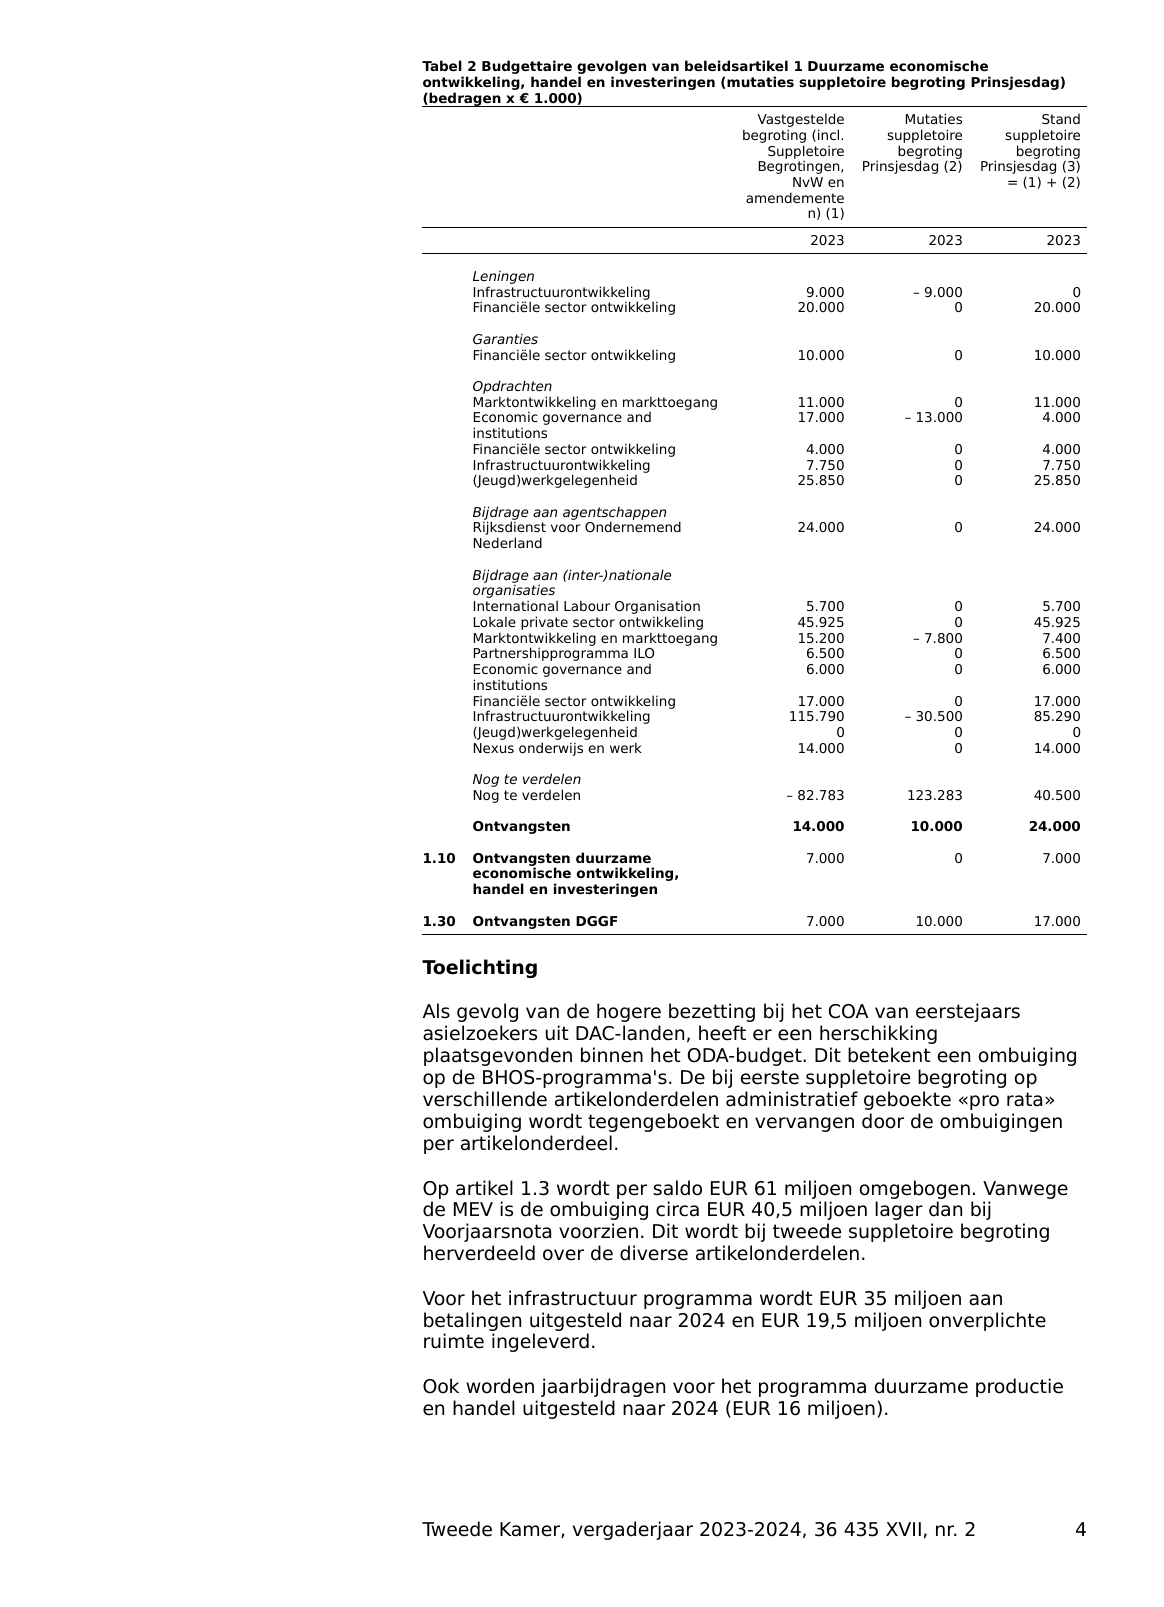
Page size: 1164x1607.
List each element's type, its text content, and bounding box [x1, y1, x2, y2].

table_cell [850, 316, 968, 332]
table_cell 45.925 [969, 615, 1087, 630]
table_cell 14.000 [732, 819, 850, 835]
table_cell 2023 [850, 228, 968, 253]
table_cell 7.000 [732, 851, 850, 898]
table_cell Vastgestelde begroting (incl. Suppletoire Begrotingen, NvW en amendementen) (1) [732, 107, 850, 227]
table_cell [422, 489, 467, 504]
table_cell [969, 489, 1087, 504]
table_cell [422, 332, 467, 347]
table_cell 11.000 [732, 395, 850, 410]
table_cell [732, 379, 850, 394]
table_cell 0 [850, 615, 968, 630]
table_cell Infrastructuurontwikkeling [467, 284, 732, 300]
table_cell 6.000 [969, 662, 1087, 693]
table_cell [422, 741, 467, 756]
table_cell [969, 505, 1087, 520]
table_cell 24.000 [732, 520, 850, 552]
table_cell [969, 316, 1087, 332]
table_cell – 7.800 [850, 630, 968, 646]
table_cell [422, 552, 467, 567]
table_cell 0 [850, 851, 968, 898]
table_cell Ontvangsten duurzame economische ontwikkeling, handel en investeringen [467, 851, 732, 898]
table_cell 0 [732, 725, 850, 741]
table_cell [732, 363, 850, 379]
table_cell [969, 756, 1087, 772]
table_cell [422, 395, 467, 410]
table_cell [969, 363, 1087, 379]
table_cell 45.925 [732, 615, 850, 630]
table_cell 0 [850, 458, 968, 473]
table_cell 7.750 [732, 458, 850, 473]
table_cell [422, 788, 467, 803]
text Ook worden jaarbijdragen voor het programma duurzame productie en handel uitgesteld naar 2024 (EUR 16 miljoen). [422, 1376, 1087, 1419]
table_cell Nog te verdelen [467, 788, 732, 803]
table_cell 0 [850, 741, 968, 756]
table_cell [969, 835, 1087, 851]
table_cell – 13.000 [850, 410, 968, 442]
table_cell [422, 347, 467, 363]
table_cell 40.500 [969, 788, 1087, 803]
table_cell [732, 835, 850, 851]
table_cell International Labour Organisation [467, 599, 732, 615]
table_cell [422, 254, 467, 269]
table_cell 24.000 [969, 819, 1087, 835]
table_cell 0 [969, 284, 1087, 300]
table_cell [732, 316, 850, 332]
table_cell [422, 458, 467, 473]
table_cell [422, 505, 467, 520]
table_cell 25.850 [969, 473, 1087, 489]
table_cell 4.000 [732, 442, 850, 457]
table_cell Economic governance and institutions [467, 410, 732, 442]
table_cell 6.500 [969, 646, 1087, 662]
table_cell [850, 804, 968, 819]
table_cell [467, 316, 732, 332]
table_cell 6.500 [732, 646, 850, 662]
table_cell (Jeugd)werkgelegenheid [467, 473, 732, 489]
table_cell [422, 756, 467, 772]
table_cell Bijdrage aan agentschappen [467, 505, 732, 520]
table_cell 5.700 [969, 599, 1087, 615]
table_cell 20.000 [732, 300, 850, 316]
table_cell 0 [850, 693, 968, 709]
table_cell 0 [969, 725, 1087, 741]
table_cell [422, 568, 467, 599]
table_cell 7.400 [969, 630, 1087, 646]
table_cell [850, 332, 968, 347]
table_cell [732, 269, 850, 284]
table_cell 4.000 [969, 442, 1087, 457]
table_cell 17.000 [732, 693, 850, 709]
text Voor het infrastructuur programma wordt EUR 35 miljoen aan betalingen uitgesteld naar 2024 en EUR 19,5 miljoen onverplichte ruimte ingeleverd. [422, 1287, 1087, 1353]
table_cell [850, 489, 968, 504]
table_cell [422, 107, 467, 227]
table_cell [467, 254, 732, 269]
table_cell [422, 819, 467, 835]
table_cell Financiële sector ontwikkeling [467, 347, 732, 363]
table_cell Nexus onderwijs en werk [467, 741, 732, 756]
table_cell [969, 379, 1087, 394]
table_cell 1.10 [422, 851, 467, 898]
table_cell Rijksdienst voor Ondernemend Nederland [467, 520, 732, 552]
table_cell [422, 316, 467, 332]
table_cell 0 [850, 520, 968, 552]
table_cell Stand suppletoire begroting Prinsjesdag (3) = (1) + (2) [969, 107, 1087, 227]
table_cell [467, 228, 732, 253]
table_cell [850, 835, 968, 851]
table_cell [850, 756, 968, 772]
table_cell 0 [850, 442, 968, 457]
table_cell [422, 410, 467, 442]
table_cell [467, 804, 732, 819]
table_cell [422, 646, 467, 662]
table_cell 123.283 [850, 788, 968, 803]
table_cell [850, 379, 968, 394]
table_cell Nog te verdelen [467, 772, 732, 788]
table_cell 7.750 [969, 458, 1087, 473]
table_cell 10.000 [969, 347, 1087, 363]
table_cell Mutaties suppletoire begroting Prinsjesdag (2) [850, 107, 968, 227]
table_cell [732, 254, 850, 269]
table_cell [422, 662, 467, 693]
table_cell [850, 772, 968, 788]
table_cell [422, 725, 467, 741]
table_cell [850, 552, 968, 567]
table_cell [850, 568, 968, 599]
table_cell Bijdrage aan (inter-)nationale organisaties [467, 568, 732, 599]
table_cell 17.000 [732, 410, 850, 442]
table_cell [467, 898, 732, 913]
table_cell [422, 520, 467, 552]
table_cell 6.000 [732, 662, 850, 693]
table_cell [422, 284, 467, 300]
table_cell 10.000 [850, 819, 968, 835]
table_cell Partnershipprogramma ILO [467, 646, 732, 662]
table_cell 4.000 [969, 410, 1087, 442]
table_cell [732, 772, 850, 788]
table_cell [732, 804, 850, 819]
table_cell [850, 363, 968, 379]
table_cell 0 [850, 347, 968, 363]
table_cell [422, 379, 467, 394]
table_cell [467, 107, 732, 227]
table_cell 0 [850, 395, 968, 410]
table_cell 24.000 [969, 520, 1087, 552]
table_cell [422, 269, 467, 284]
table_cell [467, 363, 732, 379]
table_cell [467, 489, 732, 504]
table_cell Garanties [467, 332, 732, 347]
table_cell 0 [850, 300, 968, 316]
table_cell [422, 693, 467, 709]
table_cell – 82.783 [732, 788, 850, 803]
table_cell [422, 599, 467, 615]
table_cell [422, 898, 467, 913]
table_cell – 9.000 [850, 284, 968, 300]
table_cell 0 [850, 646, 968, 662]
table_cell [422, 835, 467, 851]
table_cell [850, 505, 968, 520]
table_cell 14.000 [969, 741, 1087, 756]
table_cell 2023 [732, 228, 850, 253]
table_cell Opdrachten [467, 379, 732, 394]
table_cell 1.30 [422, 914, 467, 934]
table_cell 115.790 [732, 709, 850, 725]
table_cell [850, 269, 968, 284]
table_cell [467, 835, 732, 851]
table_cell [422, 772, 467, 788]
table_cell [850, 898, 968, 913]
table_cell [969, 568, 1087, 599]
table_cell Marktontwikkeling en markttoegang [467, 630, 732, 646]
table_cell 10.000 [850, 914, 968, 934]
table_cell Financiële sector ontwikkeling [467, 300, 732, 316]
table_cell [850, 254, 968, 269]
table_cell 15.200 [732, 630, 850, 646]
table_cell [732, 332, 850, 347]
table_cell [422, 709, 467, 725]
table_cell Infrastructuurontwikkeling [467, 458, 732, 473]
table_cell [422, 228, 467, 253]
table_cell 14.000 [732, 741, 850, 756]
table_cell 0 [850, 473, 968, 489]
table_cell [422, 615, 467, 630]
table_cell Financiële sector ontwikkeling [467, 442, 732, 457]
table_cell – 30.500 [850, 709, 968, 725]
table_cell 0 [850, 662, 968, 693]
table_cell 17.000 [969, 693, 1087, 709]
table_cell [969, 254, 1087, 269]
table_cell [422, 473, 467, 489]
table_cell [732, 568, 850, 599]
table_cell 7.000 [969, 851, 1087, 898]
table_cell [422, 442, 467, 457]
table_cell [422, 300, 467, 316]
table_cell (Jeugd)werkgelegenheid [467, 725, 732, 741]
table_cell 5.700 [732, 599, 850, 615]
table_cell [732, 756, 850, 772]
table_cell 25.850 [732, 473, 850, 489]
table_cell [969, 898, 1087, 913]
table_cell [732, 489, 850, 504]
table_header Tabel 2 Budgettaire gevolgen van beleidsartikel 1 Duurzame economische ontwikkeling, handel en investeringen (mutaties suppletoire begroting Prinsjesdag) (bedragen x € 1.000) [422, 59, 1087, 106]
table_cell [969, 552, 1087, 567]
table_cell Lokale private sector ontwikkeling [467, 615, 732, 630]
table_cell 20.000 [969, 300, 1087, 316]
table_cell Financiële sector ontwikkeling [467, 693, 732, 709]
table_cell Leningen [467, 269, 732, 284]
table_cell 85.290 [969, 709, 1087, 725]
table_cell 11.000 [969, 395, 1087, 410]
table_cell [422, 363, 467, 379]
table_cell Ontvangsten [467, 819, 732, 835]
table_cell Infrastructuurontwikkeling [467, 709, 732, 725]
table_cell [732, 552, 850, 567]
table_cell 0 [850, 725, 968, 741]
table_cell 9.000 [732, 284, 850, 300]
text Als gevolg van de hogere bezetting bij het COA van eerstejaars asielzoekers uit DAC-landen, heeft er een herschikking plaatsgevonden binnen het ODA-budget. Dit betekent een ombuiging op de BHOS-programma's. De bij eerste suppletoire begroting op verschillende artikelonderdelen administratief geboekte «pro rata» ombuiging wordt tegengeboekt en vervangen door de ombuigingen per artikelonderdeel. [422, 1001, 1087, 1155]
table_cell 10.000 [732, 347, 850, 363]
table_cell [732, 898, 850, 913]
table_cell [422, 630, 467, 646]
table_cell 7.000 [732, 914, 850, 934]
table_cell 0 [850, 599, 968, 615]
table_cell [467, 756, 732, 772]
table_cell Marktontwikkeling en markttoegang [467, 395, 732, 410]
table_cell Economic governance and institutions [467, 662, 732, 693]
table_cell Ontvangsten DGGF [467, 914, 732, 934]
subtitle Toelichting [422, 957, 1087, 979]
table_cell [732, 505, 850, 520]
table_cell [969, 269, 1087, 284]
table_cell 17.000 [969, 914, 1087, 934]
table_cell [969, 332, 1087, 347]
table_cell [969, 804, 1087, 819]
table_cell [467, 552, 732, 567]
table_cell 2023 [969, 228, 1087, 253]
table_cell [969, 772, 1087, 788]
text Op artikel 1.3 wordt per saldo EUR 61 miljoen omgebogen. Vanwege de MEV is de ombuiging circa EUR 40,5 miljoen lager dan bij Voorjaarsnota voorzien. Dit wordt bij tweede suppletoire begroting herverdeeld over de diverse artikelonderdelen. [422, 1177, 1087, 1265]
table_cell [422, 804, 467, 819]
